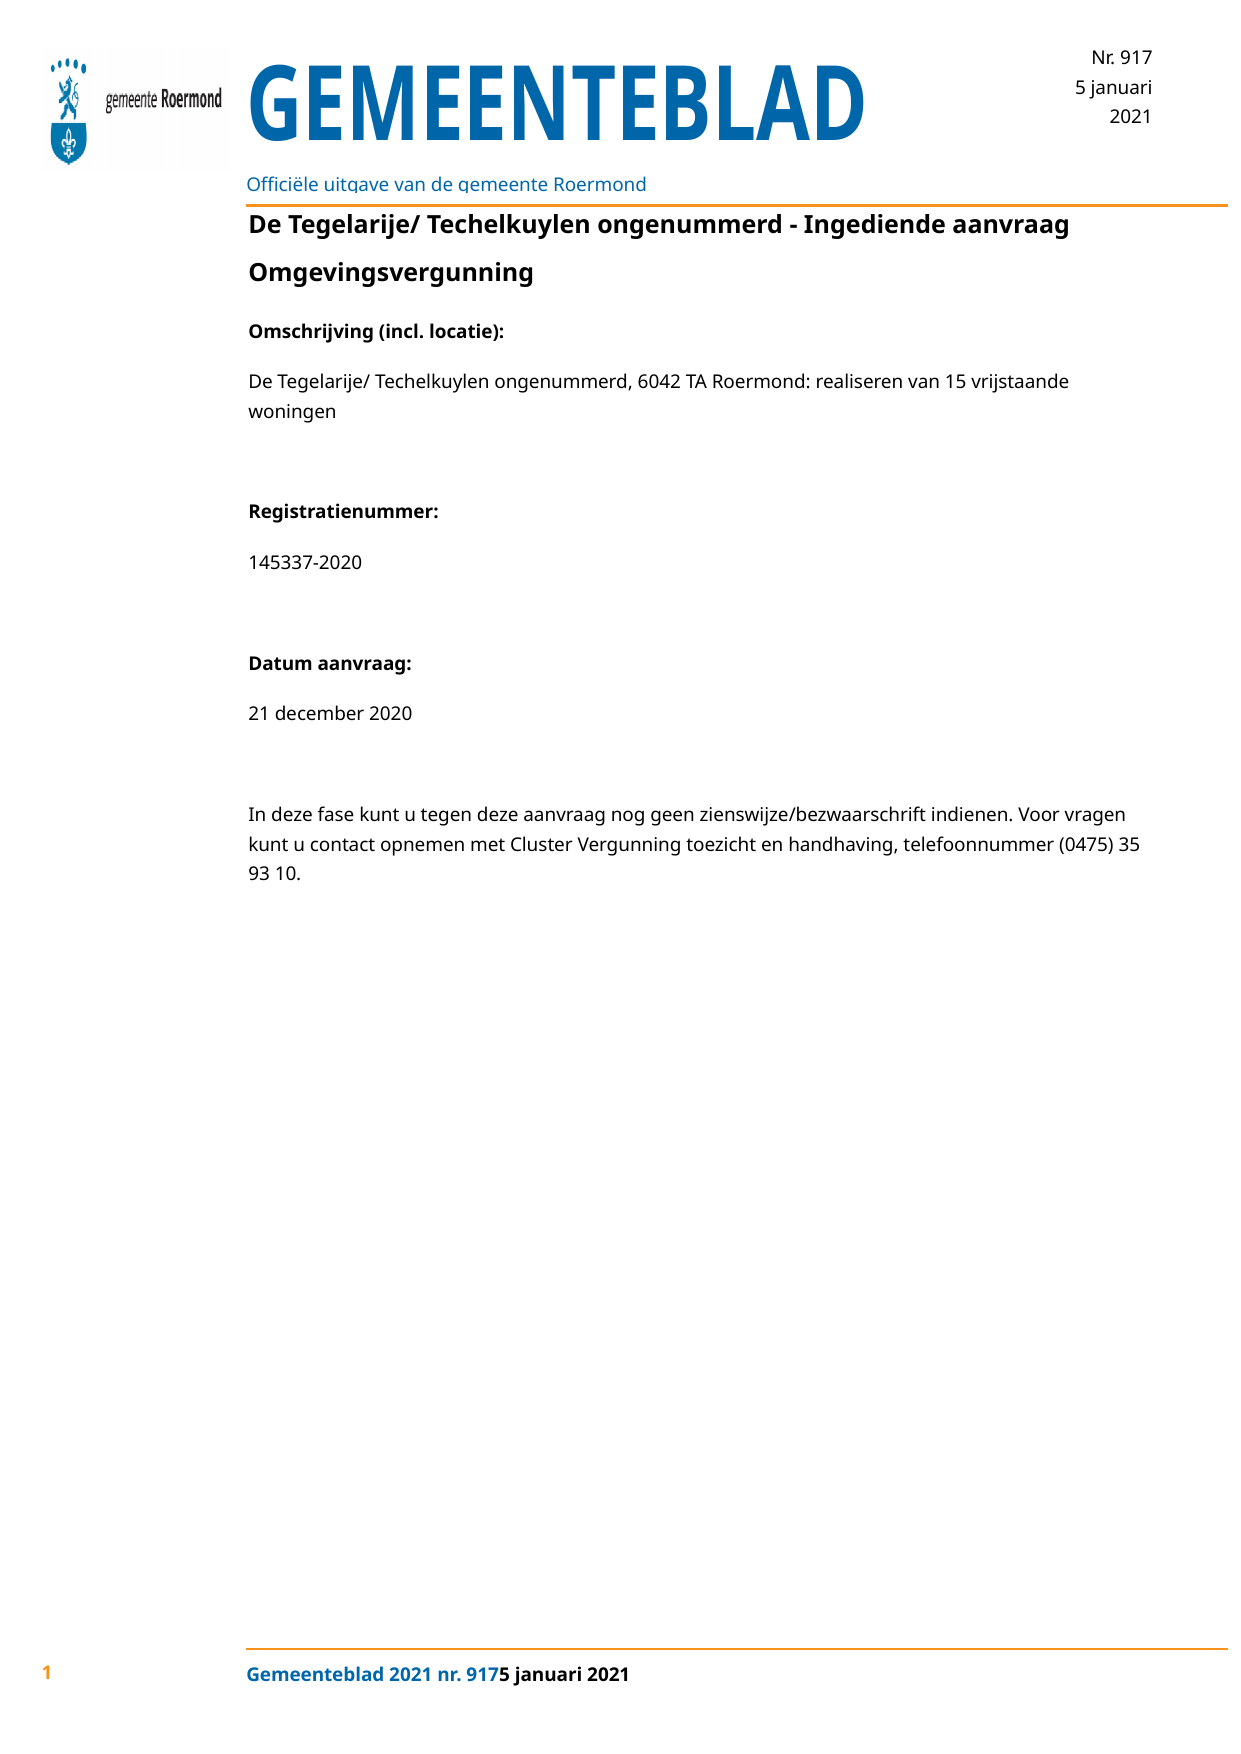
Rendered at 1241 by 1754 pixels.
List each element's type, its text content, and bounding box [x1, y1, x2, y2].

text De Tegelarije/ Techelkuylen ongenummerd - Ingediende aanvraag Omgevingsvergunning [248, 207, 1152, 288]
text 145337-2020 [248, 549, 1152, 575]
picture [41, 47, 231, 172]
text De Tegelarije/ Techelkuylen ongenummerd, 6042 TA Roermond: realiseren van 15 vrijstaande woningen [248, 368, 1152, 424]
text Omschrijving (incl. locatie): [248, 318, 1152, 344]
text 21 december 2020 [248, 700, 1152, 726]
text Datum aanvraag: [248, 650, 1152, 676]
text In deze fase kunt u tegen deze aanvraag nog geen zienswijze/bezwaarschrift indienen. Voor vragen kunt u contact opnemen met Cluster Vergunning toezicht en handhaving, telefoonnummer (0475) 35 93 10. [248, 801, 1152, 886]
text Registratienummer: [248, 499, 1152, 524]
